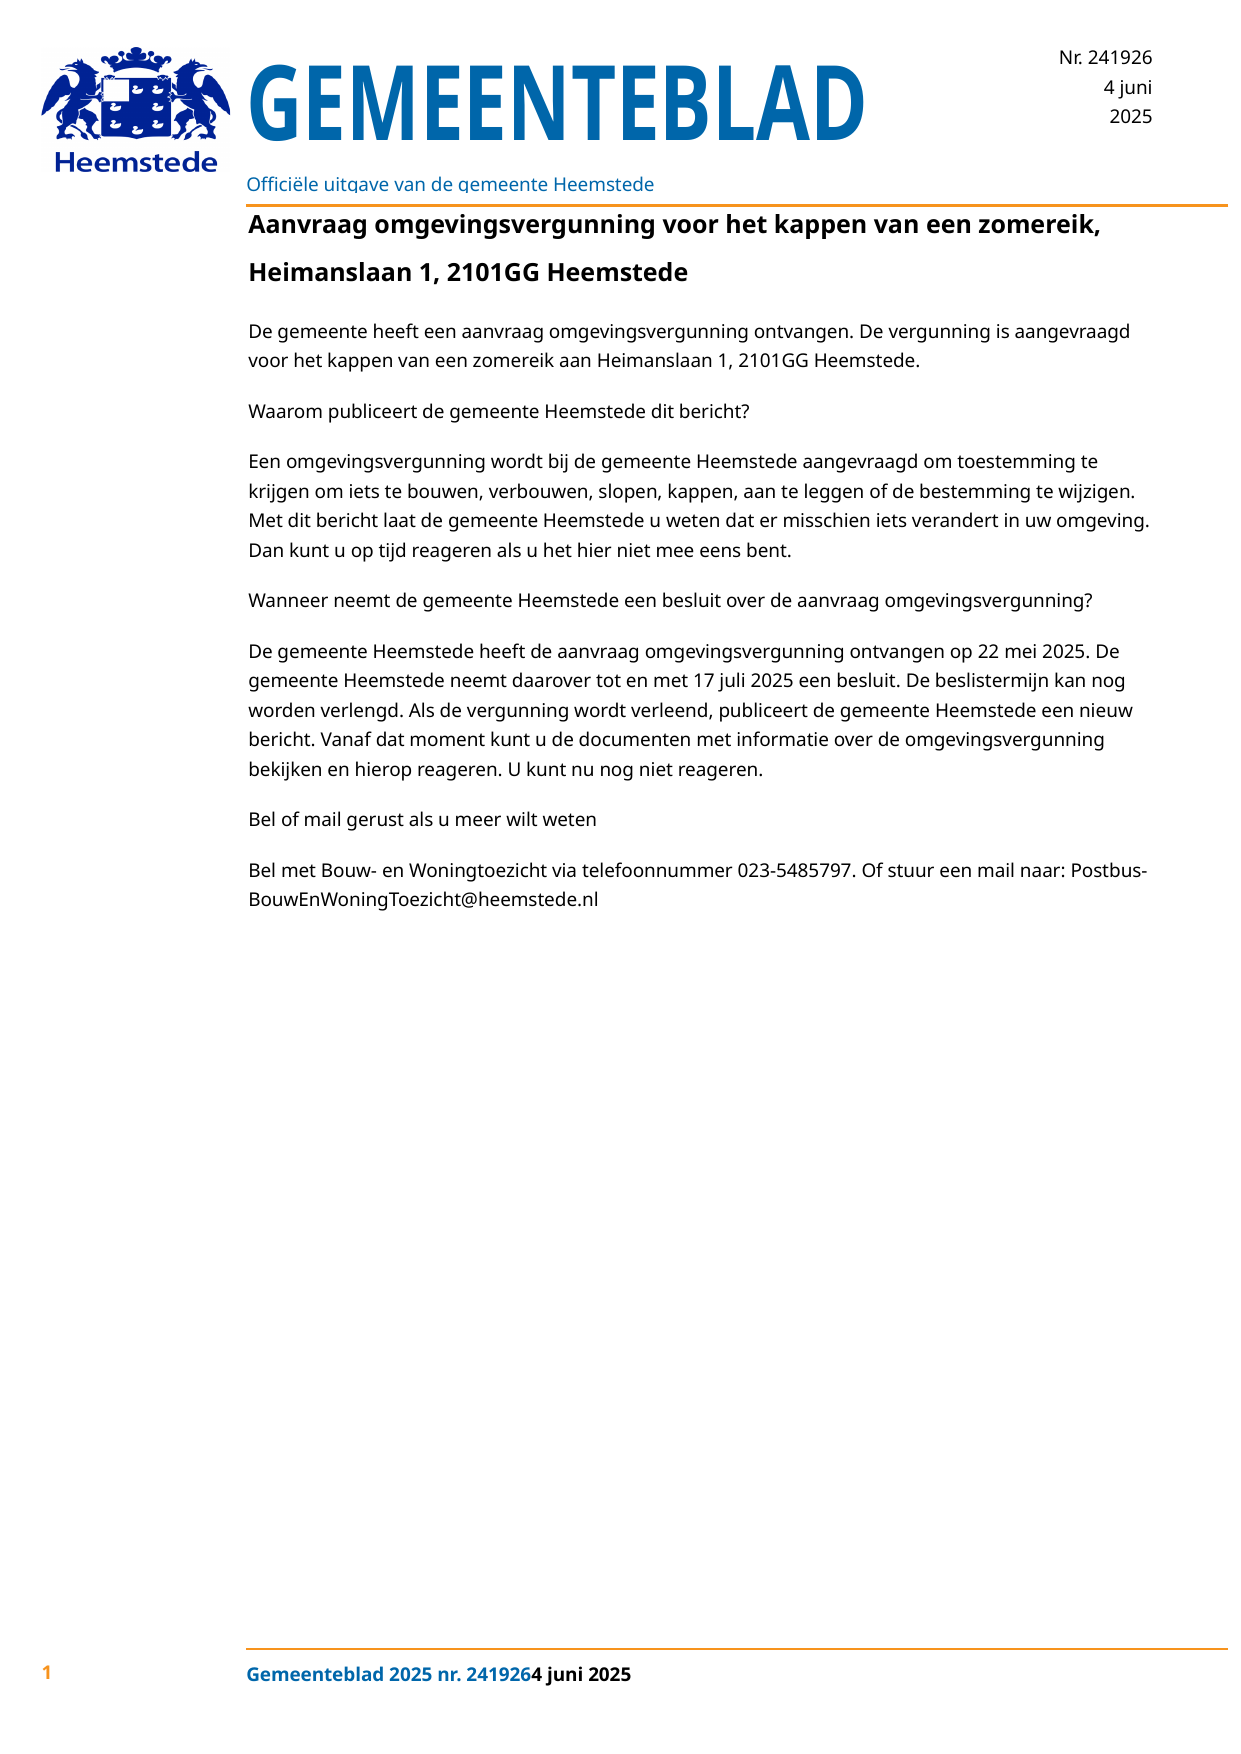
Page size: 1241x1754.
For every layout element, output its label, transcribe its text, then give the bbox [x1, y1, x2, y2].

text Wanneer neemt de gemeente Heemstede een besluit over de aanvraag omgevingsvergunning? [248, 587, 1152, 613]
text Bel of mail gerust als u meer wilt weten [248, 807, 1152, 832]
text Aanvraag omgevingsvergunning voor het kappen van een zomereik, Heimanslaan 1, 2101GG Heemstede [248, 207, 1152, 288]
text Bel met Bouw- en Woningtoezicht via telefoonnummer 023-5485797. Of stuur een mail naar: Postbus-BouwEnWoningToezicht@heemstede.nl [248, 857, 1152, 912]
picture [41, 47, 231, 172]
text De gemeente Heemstede heeft de aanvraag omgevingsvergunning ontvangen op 22 mei 2025. De gemeente Heemstede neemt daarover tot en met 17 juli 2025 een besluit. De beslistermijn kan nog worden verlengd. Als de vergunning wordt verleend, publiceert de gemeente Heemstede een nieuw bericht. Vanaf dat moment kunt u de documenten met informatie over de omgevingsvergunning bekijken en hierop reageren. U kunt nu nog niet reageren. [248, 638, 1152, 782]
text Waarom publiceert de gemeente Heemstede dit bericht? [248, 398, 1152, 424]
text Een omgevingsvergunning wordt bij de gemeente Heemstede aangevraagd om toestemming te krijgen om iets te bouwen, verbouwen, slopen, kappen, aan te leggen of de bestemming te wijzigen. Met dit bericht laat de gemeente Heemstede u weten dat er misschien iets verandert in uw omgeving. Dan kunt u op tijd reageren als u het hier niet mee eens bent. [248, 448, 1152, 563]
text De gemeente heeft een aanvraag omgevingsvergunning ontvangen. De vergunning is aangevraagd voor het kappen van een zomereik aan Heimanslaan 1, 2101GG Heemstede. [248, 318, 1152, 373]
